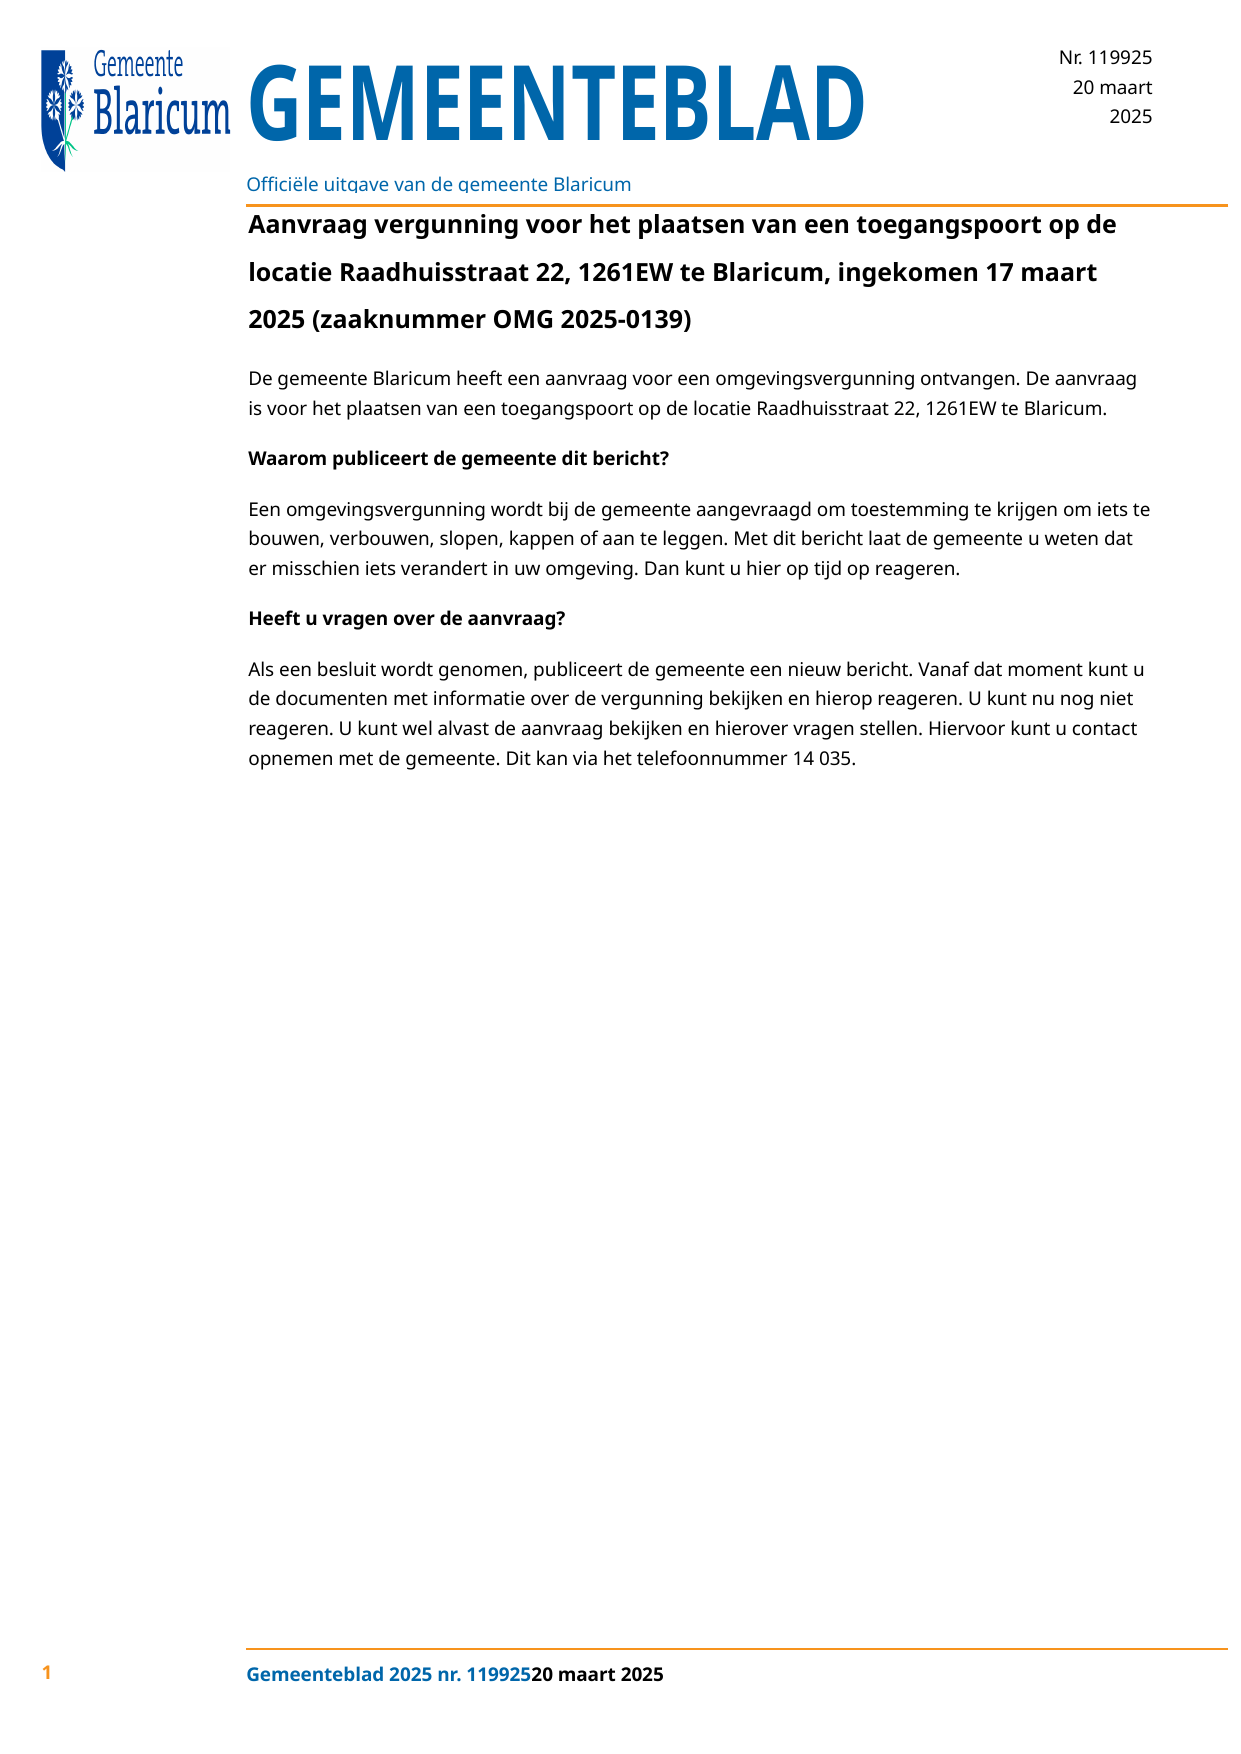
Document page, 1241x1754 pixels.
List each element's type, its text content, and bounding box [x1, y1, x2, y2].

text Heeft u vragen over de aanvraag? [248, 606, 1152, 631]
text Aanvraag vergunning voor het plaatsen van een toegangspoort op de locatie Raadhuisstraat 22, 1261EW te Blaricum, ingekomen 17 maart 2025 (zaaknummer OMG 2025-0139) [248, 207, 1152, 336]
text Een omgevingsvergunning wordt bij de gemeente aangevraagd om toestemming te krijgen om iets te bouwen, verbouwen, slopen, kappen of aan te leggen. Met dit bericht laat de gemeente u weten dat er misschien iets verandert in uw omgeving. Dan kunt u hier op tijd op reageren. [248, 496, 1152, 581]
text Als een besluit wordt genomen, publiceert de gemeente een nieuw bericht. Vanaf dat moment kunt u de documenten met informatie over de vergunning bekijken en hierop reageren. U kunt nu nog niet reageren. U kunt wel alvast de aanvraag bekijken en hierover vragen stellen. Hiervoor kunt u contact opnemen met de gemeente. Dit kan via het telefoonnummer 14 035. [248, 656, 1152, 770]
picture [41, 47, 231, 172]
text De gemeente Blaricum heeft een aanvraag voor een omgevingsvergunning ontvangen. De aanvraag is voor het plaatsen van een toegangspoort op de locatie Raadhuisstraat 22, 1261EW te Blaricum. [248, 366, 1152, 421]
text Waarom publiceert de gemeente dit bericht? [248, 446, 1152, 471]
